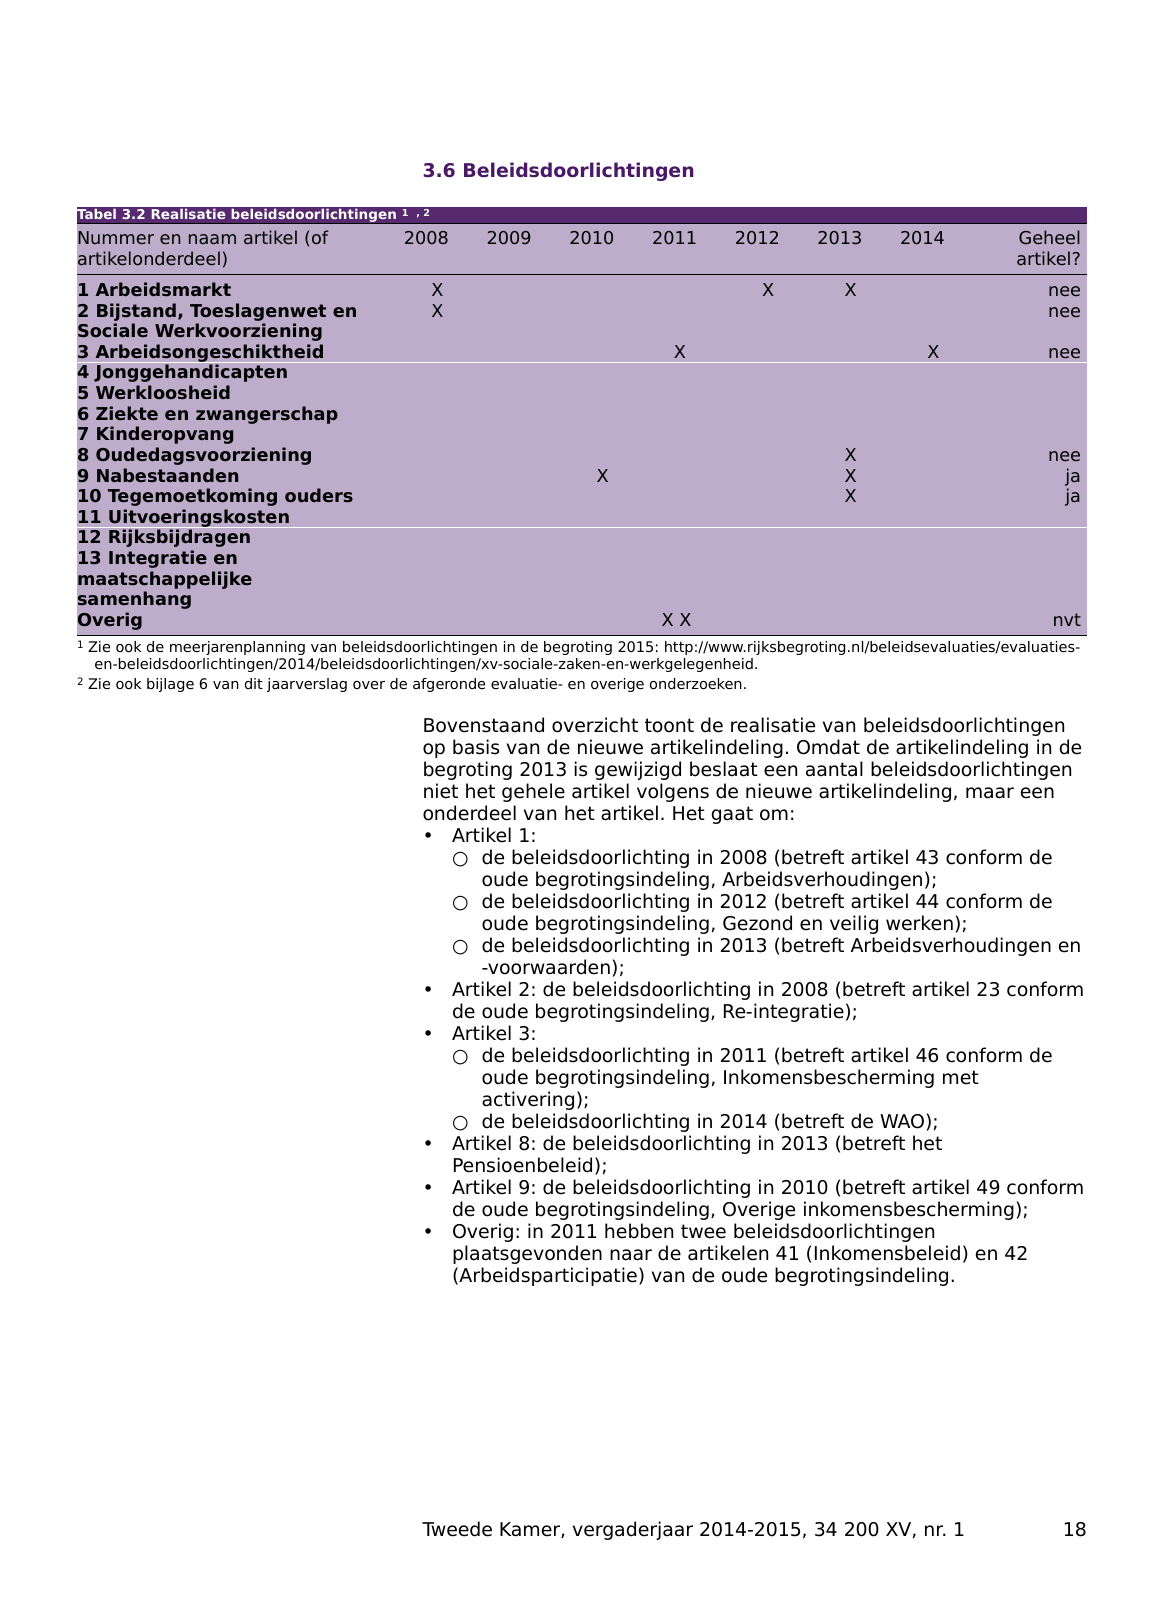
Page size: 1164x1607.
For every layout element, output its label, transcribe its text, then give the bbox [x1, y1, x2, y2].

table_cell 2011 [620, 224, 703, 274]
table_cell [785, 301, 868, 342]
table_cell [868, 383, 951, 404]
table_cell 2009 [455, 224, 537, 274]
table_cell 1 Zie ook de meerjarenplanning van beleidsdoorlichtingen in de begroting 2015: http://www.rijksbegroting.nl/beleidsevaluaties/evaluaties-en-beleidsdoorlichtingen/2014/beleidsdoorlichtingen/xv-sociale-zaken-en-werkgelegenheid. 2 Zie ook bijlage 6 van dit jaarverslag over de afgeronde evaluatie- en overige onderzoeken. [77, 636, 1087, 693]
text ○ de beleidsdoorlichting in 2014 (betreft de WAO); [452, 1111, 1087, 1133]
table_cell [455, 548, 537, 610]
table_cell [372, 548, 455, 610]
table_cell X [703, 275, 785, 301]
table_cell Overig [77, 610, 372, 635]
table_cell [951, 424, 1087, 445]
table_cell [455, 383, 537, 404]
table_cell [785, 342, 868, 362]
table_cell ja [951, 466, 1087, 486]
table_cell [620, 486, 703, 507]
table_cell X [785, 466, 868, 486]
table_cell X [372, 301, 455, 342]
table_cell [703, 610, 785, 635]
table_cell X [538, 466, 620, 486]
table_cell [951, 507, 1087, 527]
table_cell [951, 363, 1087, 383]
text ○ de beleidsdoorlichting in 2008 (betreft artikel 43 conform de oude begrotingsindeling, Arbeidsverhoudingen); [452, 847, 1087, 891]
table_cell [620, 507, 703, 527]
table_cell [538, 404, 620, 424]
table_cell [951, 528, 1087, 548]
table_cell 2013 [785, 224, 868, 274]
table_cell 8 Oudedagsvoorziening [77, 445, 372, 466]
table_cell X [785, 445, 868, 466]
table_cell [620, 275, 703, 301]
table_cell [620, 548, 703, 610]
table_cell [785, 548, 868, 610]
table_cell [455, 486, 537, 507]
table_cell [868, 424, 951, 445]
table_cell [868, 404, 951, 424]
text • Artikel 1: [422, 825, 1087, 847]
table_cell [868, 301, 951, 342]
table_cell [868, 507, 951, 527]
table_cell [372, 486, 455, 507]
table_cell [785, 404, 868, 424]
table_cell [785, 507, 868, 527]
table_cell 10 Tegemoetkoming ouders [77, 486, 372, 507]
table_cell [455, 342, 537, 362]
table_cell 1 Arbeidsmarkt [77, 275, 372, 301]
table_cell [538, 383, 620, 404]
table_cell 11 Uitvoeringskosten [77, 507, 372, 527]
table_cell 7 Kinderopvang [77, 424, 372, 445]
table_cell [868, 548, 951, 610]
table_cell [372, 466, 455, 486]
table_cell [868, 466, 951, 486]
table_cell [620, 301, 703, 342]
text • Artikel 8: de beleidsdoorlichting in 2013 (betreft het Pensioenbeleid); [422, 1133, 1087, 1177]
table_cell [703, 383, 785, 404]
table_cell 12 Rijksbijdragen [77, 528, 372, 548]
table_cell [372, 610, 455, 635]
table_cell [538, 424, 620, 445]
table_cell nee [951, 275, 1087, 301]
text ○ de beleidsdoorlichting in 2011 (betreft artikel 46 conform de oude begrotingsindeling, Inkomensbescherming met activering); [452, 1045, 1087, 1111]
table_cell [455, 301, 537, 342]
table_cell 2008 [372, 224, 455, 274]
table_cell [703, 342, 785, 362]
table_cell [372, 383, 455, 404]
table_cell nee [951, 342, 1087, 362]
text • Overig: in 2011 hebben twee beleidsdoorlichtingen plaatsgevonden naar de artikelen 41 (Inkomensbeleid) en 42 (Arbeidsparticipatie) van de oude begrotingsindeling. [422, 1221, 1087, 1286]
table_cell [538, 363, 620, 383]
table_cell [538, 275, 620, 301]
table_cell [620, 404, 703, 424]
table_cell [372, 424, 455, 445]
table_cell [785, 383, 868, 404]
table_cell [620, 528, 703, 548]
table_cell [785, 610, 868, 635]
table_cell [620, 445, 703, 466]
table_cell X X [620, 610, 703, 635]
table_cell [785, 363, 868, 383]
table_cell [868, 610, 951, 635]
table_cell [703, 548, 785, 610]
table_cell [372, 404, 455, 424]
table_cell [538, 528, 620, 548]
table_cell X [868, 342, 951, 362]
table_cell [455, 466, 537, 486]
table_cell [372, 445, 455, 466]
table_cell [868, 486, 951, 507]
table_cell [785, 528, 868, 548]
table_cell [868, 445, 951, 466]
table_cell [455, 404, 537, 424]
table_header Tabel 3.2 Realisatie beleidsdoorlichtingen 1 , 2 [77, 207, 1087, 223]
table_cell 2014 [868, 224, 951, 274]
subtitle 3.6 Beleidsdoorlichtingen [422, 160, 1087, 182]
table_cell [455, 363, 537, 383]
table_cell [372, 528, 455, 548]
table_cell [785, 424, 868, 445]
table_cell [538, 507, 620, 527]
table_cell [538, 445, 620, 466]
table_cell Nummer en naam artikel (of artikelonderdeel) [77, 224, 372, 274]
table_cell [620, 424, 703, 445]
table_cell [620, 363, 703, 383]
table_cell [372, 507, 455, 527]
table_cell [868, 363, 951, 383]
table_cell 4 Jonggehandicapten [77, 363, 372, 383]
table_cell 5 Werkloosheid [77, 383, 372, 404]
table_cell nvt [951, 610, 1087, 635]
table_cell X [785, 275, 868, 301]
text ○ de beleidsdoorlichting in 2013 (betreft Arbeidsverhoudingen en -voorwaarden); [452, 935, 1087, 979]
table_cell [703, 507, 785, 527]
table_cell [538, 610, 620, 635]
table_cell [620, 466, 703, 486]
table_cell [703, 301, 785, 342]
table_cell [372, 342, 455, 362]
table_cell X [620, 342, 703, 362]
text Bovenstaand overzicht toont de realisatie van beleidsdoorlichtingen op basis van de nieuwe artikelindeling. Omdat de artikelindeling in de begroting 2013 is gewijzigd beslaat een aantal beleidsdoorlichtingen niet het gehele artikel volgens de nieuwe artikelindeling, maar een onderdeel van het artikel. Het gaat om: [422, 715, 1087, 825]
table_cell [703, 466, 785, 486]
table_cell [951, 548, 1087, 610]
table_cell [951, 383, 1087, 404]
table_cell [868, 275, 951, 301]
table_cell 2010 [538, 224, 620, 274]
table_cell [455, 528, 537, 548]
table_cell [951, 404, 1087, 424]
table_cell [455, 610, 537, 635]
table_cell ja [951, 486, 1087, 507]
table_cell [538, 301, 620, 342]
table_cell 2012 [703, 224, 785, 274]
table_cell [868, 528, 951, 548]
table_cell X [785, 486, 868, 507]
table_cell [703, 363, 785, 383]
table_cell 13 Integratie en maatschappelijke samenhang [77, 548, 372, 610]
text • Artikel 9: de beleidsdoorlichting in 2010 (betreft artikel 49 conform de oude begrotingsindeling, Overige inkomensbescherming); [422, 1177, 1087, 1221]
table_cell [455, 507, 537, 527]
table_cell nee [951, 445, 1087, 466]
table_cell 2 Bijstand, Toeslagenwet en Sociale Werkvoorziening [77, 301, 372, 342]
table_cell [538, 548, 620, 610]
table_cell [620, 383, 703, 404]
table_cell [703, 486, 785, 507]
table_cell Geheel artikel? [951, 224, 1087, 274]
text • Artikel 2: de beleidsdoorlichting in 2008 (betreft artikel 23 conform de oude begrotingsindeling, Re-integratie); [422, 979, 1087, 1023]
text • Artikel 3: [422, 1023, 1087, 1045]
table_cell [703, 445, 785, 466]
text ○ de beleidsdoorlichting in 2012 (betreft artikel 44 conform de oude begrotingsindeling, Gezond en veilig werken); [452, 891, 1087, 935]
table_cell [703, 424, 785, 445]
table_cell nee [951, 301, 1087, 342]
table_cell 6 Ziekte en zwangerschap [77, 404, 372, 424]
table_cell [538, 342, 620, 362]
table_cell 3 Arbeidsongeschiktheid [77, 342, 372, 362]
table_cell [455, 445, 537, 466]
table_cell [703, 404, 785, 424]
table_cell [703, 528, 785, 548]
table_cell X [372, 275, 455, 301]
table_cell [455, 275, 537, 301]
table_cell [538, 486, 620, 507]
table_cell [372, 363, 455, 383]
table_cell [455, 424, 537, 445]
table_cell 9 Nabestaanden [77, 466, 372, 486]
